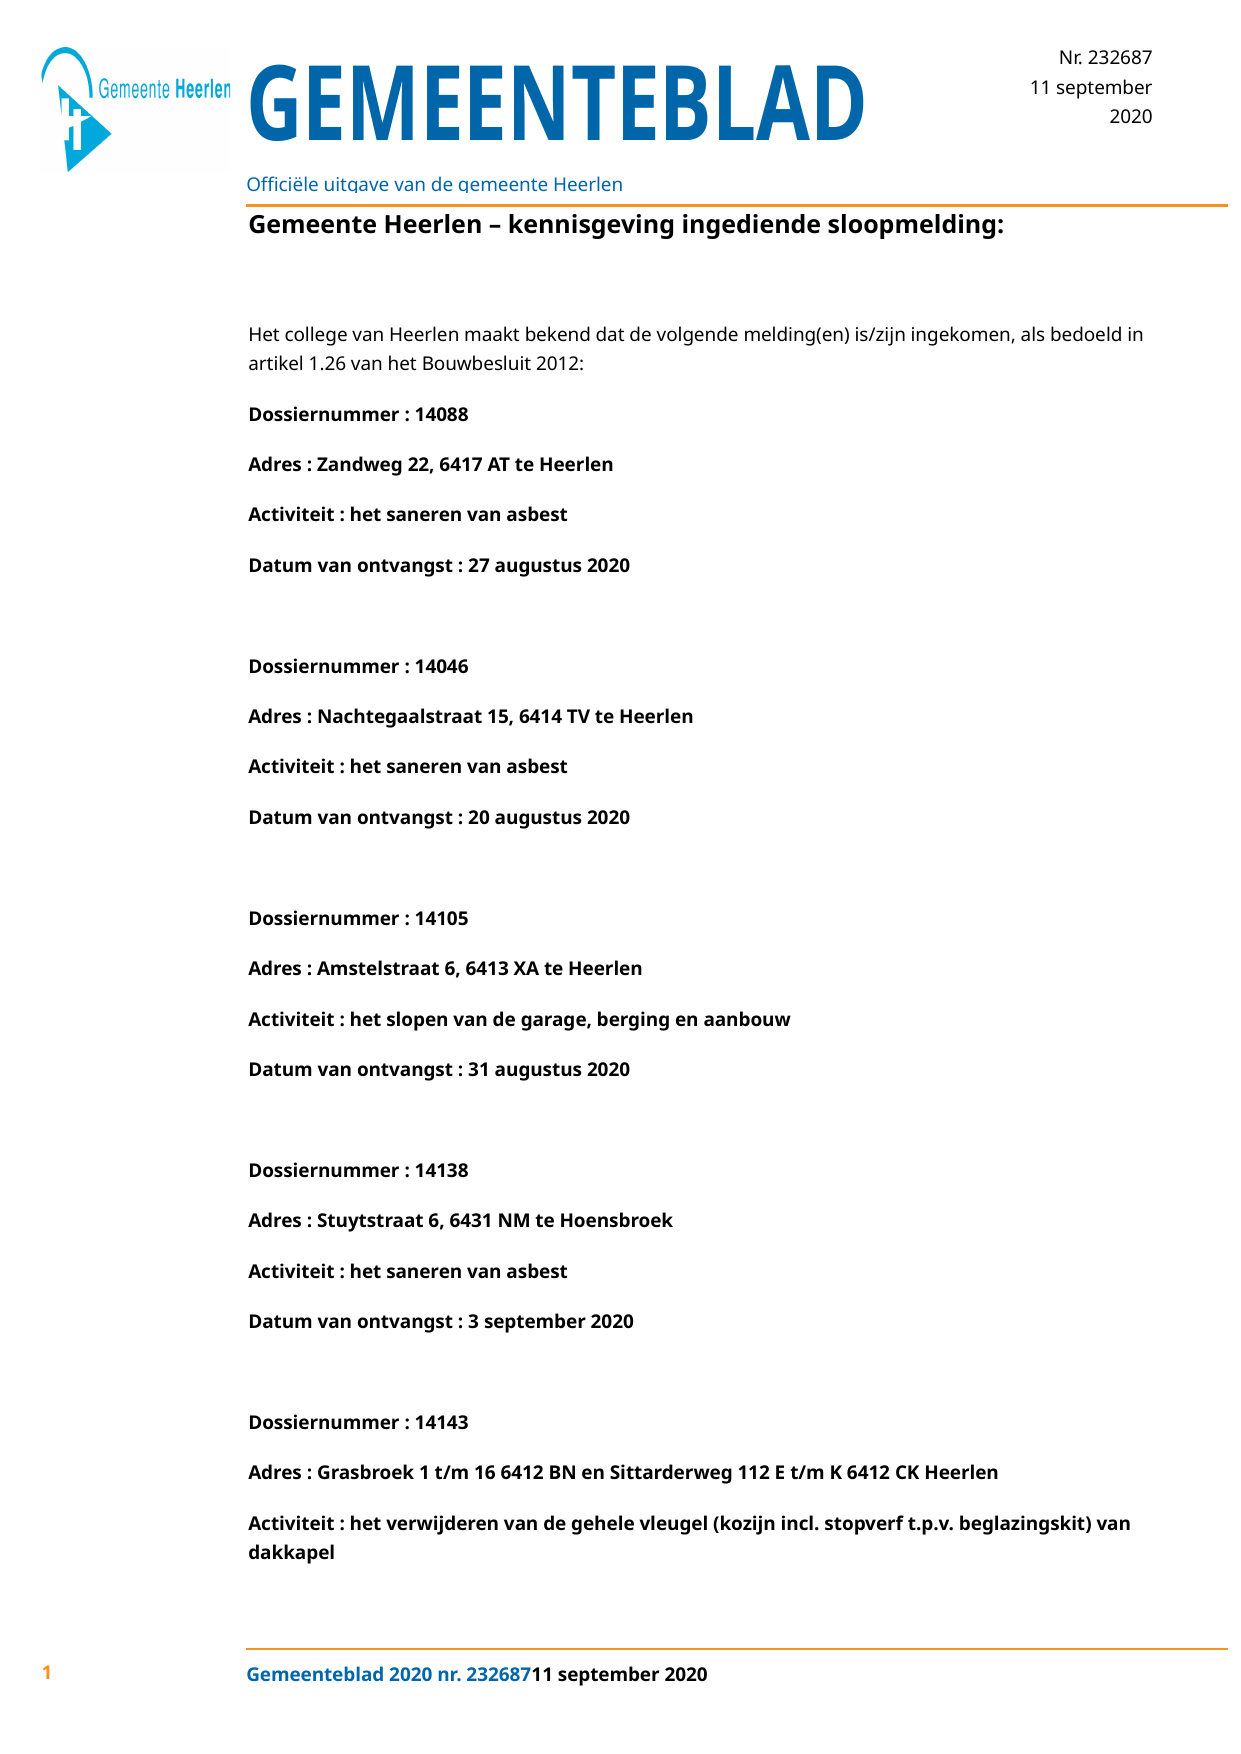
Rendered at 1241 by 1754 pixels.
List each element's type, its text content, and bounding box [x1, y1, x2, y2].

text Adres : Nachtegaalstraat 15, 6414 TV te Heerlen [248, 703, 1152, 729]
text Datum van ontvangst : 3 september 2020 [248, 1308, 1152, 1334]
picture [41, 47, 231, 172]
text Activiteit : het verwijderen van de gehele vleugel (kozijn incl. stopverf t.p.v. beglazingskit) van dakkapel [248, 1510, 1152, 1565]
text Dossiernummer : 14105 [248, 905, 1152, 931]
text Dossiernummer : 14088 [248, 401, 1152, 426]
text Activiteit : het saneren van asbest [248, 502, 1152, 527]
text Datum van ontvangst : 20 augustus 2020 [248, 804, 1152, 830]
text Activiteit : het slopen van de garage, berging en aanbouw [248, 1006, 1152, 1031]
text Activiteit : het saneren van asbest [248, 1258, 1152, 1283]
text Adres : Zandweg 22, 6417 AT te Heerlen [248, 451, 1152, 477]
text Adres : Amstelstraat 6, 6413 XA te Heerlen [248, 955, 1152, 981]
text Datum van ontvangst : 27 augustus 2020 [248, 552, 1152, 578]
text Dossiernummer : 14046 [248, 653, 1152, 678]
text Gemeente Heerlen – kennisgeving ingediende sloopmelding: [248, 207, 1152, 241]
text Adres : Grasbroek 1 t/m 16 6412 BN en Sittarderweg 112 E t/m K 6412 CK Heerlen [248, 1459, 1152, 1485]
text Activiteit : het saneren van asbest [248, 754, 1152, 779]
text Het college van Heerlen maakt bekend dat de volgende melding(en) is/zijn ingekomen, als bedoeld in artikel 1.26 van het Bouwbesluit 2012: [248, 321, 1152, 376]
text Dossiernummer : 14138 [248, 1157, 1152, 1183]
text Dossiernummer : 14143 [248, 1409, 1152, 1435]
picture [41, 47, 59, 70]
text Adres : Stuytstraat 6, 6431 NM te Hoensbroek [248, 1207, 1152, 1233]
text Datum van ontvangst : 31 augustus 2020 [248, 1056, 1152, 1082]
